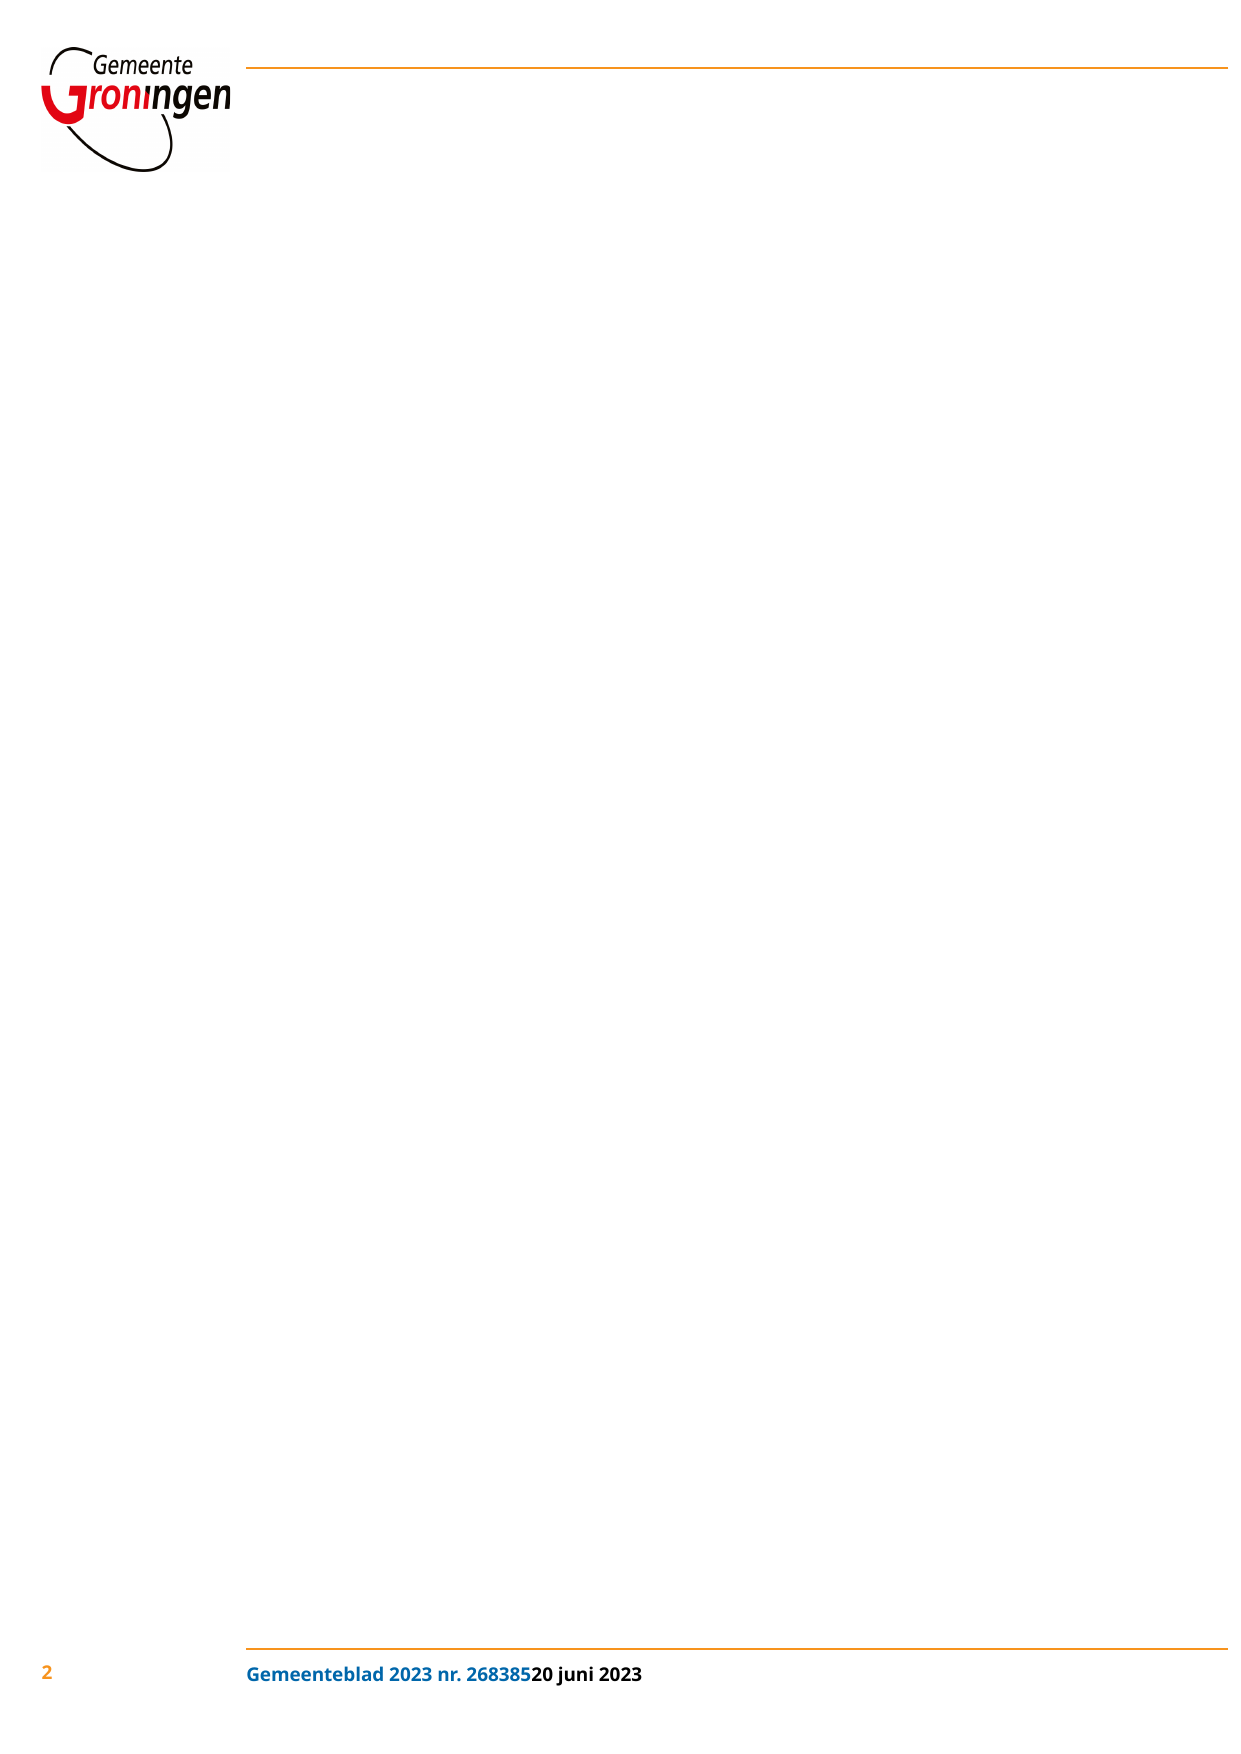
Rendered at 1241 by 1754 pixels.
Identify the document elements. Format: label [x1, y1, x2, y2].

picture [41, 47, 231, 172]
